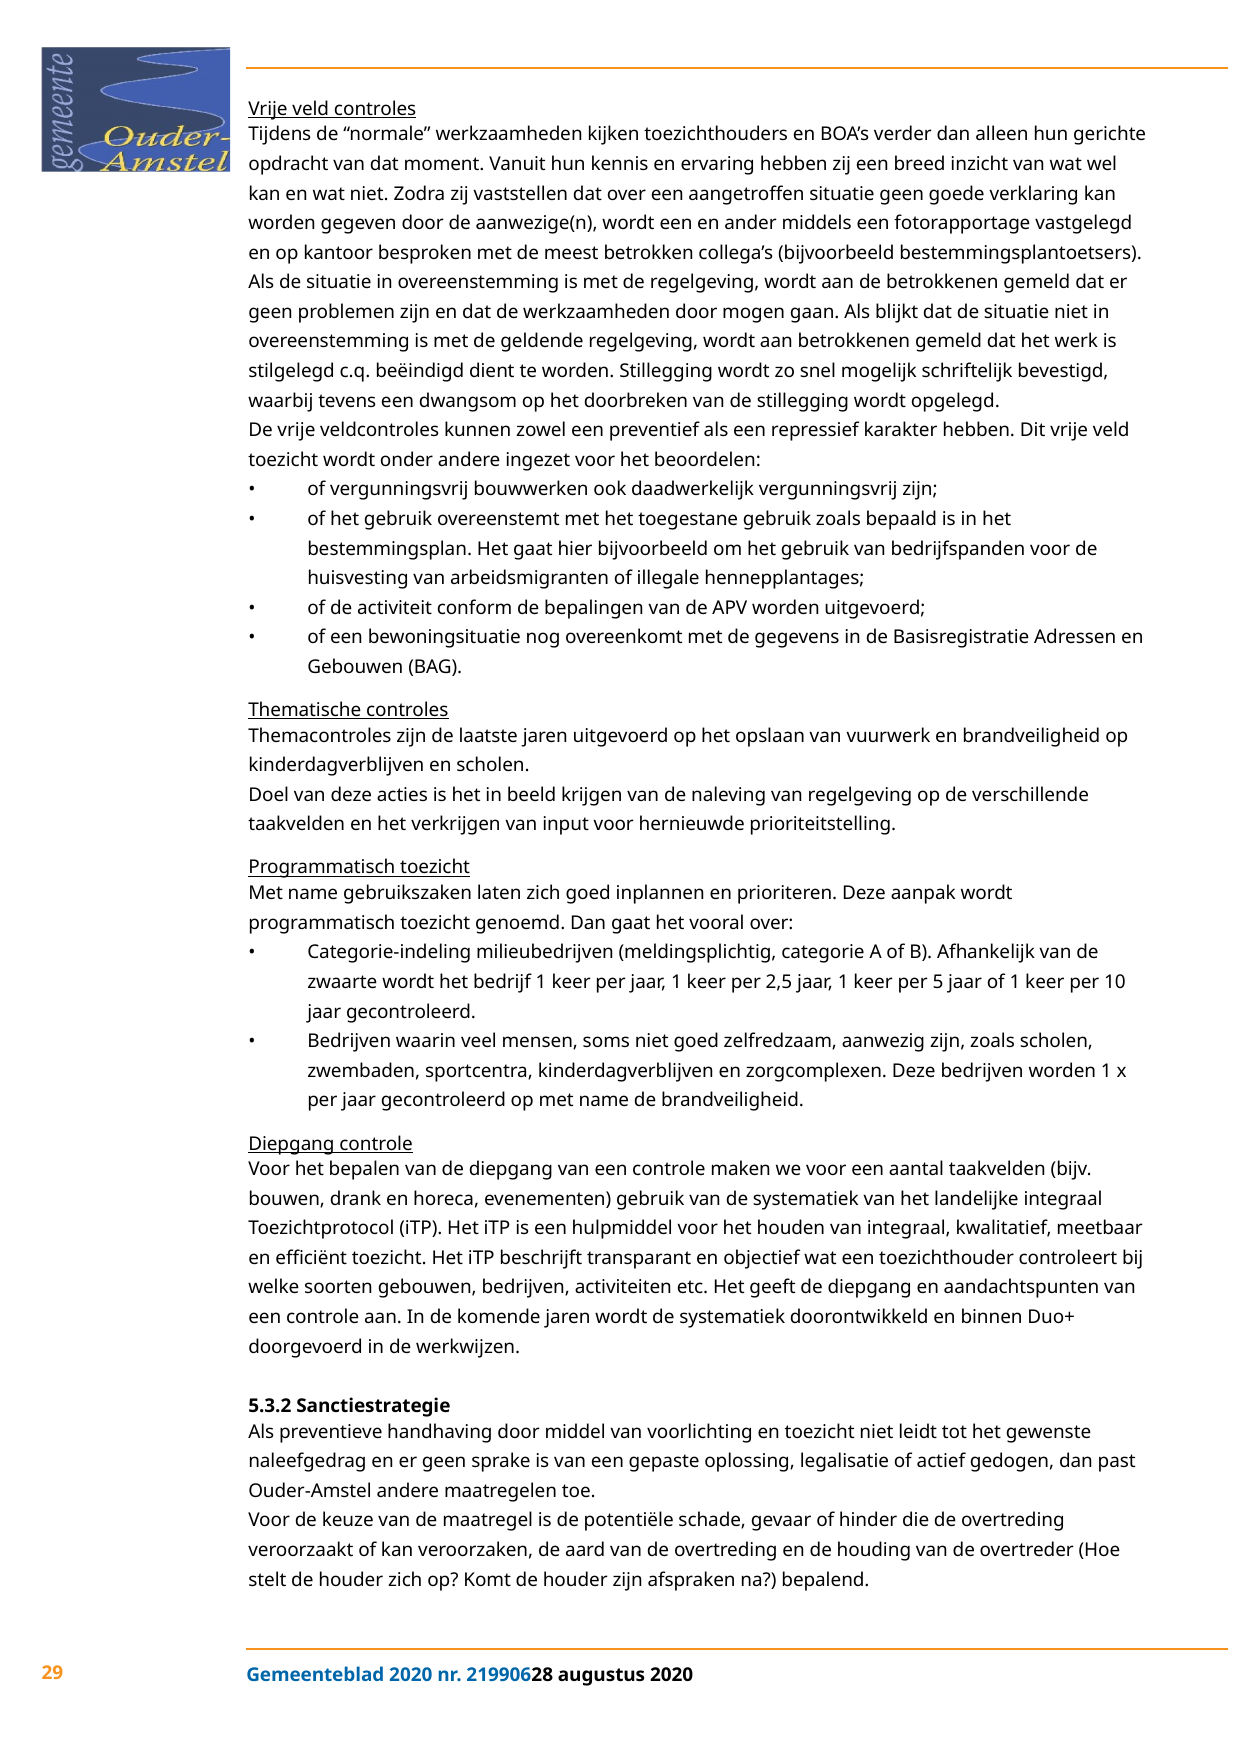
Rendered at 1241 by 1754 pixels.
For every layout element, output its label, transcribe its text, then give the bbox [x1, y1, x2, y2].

picture [41, 47, 231, 172]
list Categorie-indeling milieubedrijven (meldingsplichtig, categorie A of B). Afhankelijk van de zwaarte wordt het bedrijf 1 keer per jaar, 1 keer per 2,5 jaar, 1 keer per 5 jaar of 1 keer per 10 jaar gecontroleerd. [248, 939, 1152, 1023]
text Doel van deze acties is het in beeld krijgen van de naleving van regelgeving op de verschillende taakvelden en het verkrijgen van input voor hernieuwde prioriteitstelling. [248, 781, 1152, 836]
text Vrije veld controles [248, 95, 1152, 121]
list Bedrijven waarin veel mensen, soms niet goed zelfredzaam, aanwezig zijn, zoals scholen, zwembaden, sportcentra, kinderdagverblijven en zorgcomplexen. Deze bedrijven worden 1 x per jaar gecontroleerd op met name de brandveiligheid. [248, 1027, 1152, 1112]
list of een bewoningsituatie nog overeenkomt met de gegevens in de Basisregistratie Adressen en Gebouwen (BAG). [248, 623, 1152, 679]
text Als preventieve handhaving door middel van voorlichting en toezicht niet leidt tot het gewenste naleefgedrag en er geen sprake is van een gepaste oplossing, legalisatie of actief gedogen, dan past Ouder-Amstel andere maatregelen toe. [248, 1418, 1152, 1503]
text Voor het bepalen van de diepgang van een controle maken we voor een aantal taakvelden (bijv. bouwen, drank en horeca, evenementen) gebruik van de systematiek van het landelijke integraal Toezichtprotocol (iTP). Het iTP is een hulpmiddel voor het houden van integraal, kwalitatief, meetbaar en efficiënt toezicht. Het iTP beschrijft transparant en objectief wat een toezichthouder controleert bij welke soorten gebouwen, bedrijven, activiteiten etc. Het geeft de diepgang en aandachtspunten van een controle aan. In de komende jaren wordt de systematiek doorontwikkeld en binnen Duo+ doorgevoerd in de werkwijzen. [248, 1155, 1152, 1359]
text De vrije veldcontroles kunnen zowel een preventief als een repressief karakter hebben. Dit vrije veld toezicht wordt onder andere ingezet voor het beoordelen: [248, 416, 1152, 472]
text Met name gebruikszaken laten zich goed inplannen en prioriteren. Deze aanpak wordt programmatisch toezicht genoemd. Dan gaat het vooral over: [248, 879, 1152, 935]
text Voor de keuze van de maatregel is de potentiële schade, gevaar of hinder die de overtreding veroorzaakt of kan veroorzaken, de aard van de overtreding en de houding van de overtreder (Hoe stelt de houder zich op? Komt de houder zijn afspraken na?) bepalend. [248, 1507, 1152, 1591]
text Tijdens de “normale” werkzaamheden kijken toezichthouders en BOA’s verder dan alleen hun gerichte opdracht van dat moment. Vanuit hun kennis en ervaring hebben zij een breed inzicht van wat wel kan en wat niet. Zodra zij vaststellen dat over een aangetroffen situatie geen goede verklaring kan worden gegeven door de aanwezige(n), wordt een en ander middels een fotorapportage vastgelegd en op kantoor besproken met de meest betrokken collega’s (bijvoorbeeld bestemmingsplantoetsers). Als de situatie in overeenstemming is met de regelgeving, wordt aan de betrokkenen gemeld dat er geen problemen zijn en dat de werkzaamheden door mogen gaan. Als blijkt dat de situatie niet in overeenstemming is met de geldende regelgeving, wordt aan betrokkenen gemeld dat het werk is stilgelegd c.q. beëindigd dient te worden. Stillegging wordt zo snel mogelijk schriftelijk bevestigd, waarbij tevens een dwangsom op het doorbreken van de stillegging wordt opgelegd. [248, 121, 1152, 412]
text Programmatisch toezicht [248, 854, 1152, 879]
text Diepgang controle [248, 1130, 1152, 1155]
list of vergunningsvrij bouwwerken ook daadwerkelijk vergunningsvrij zijn; [248, 476, 1152, 501]
list of het gebruik overeenstemt met het toegestane gebruik zoals bepaald is in het bestemmingsplan. Het gaat hier bijvoorbeeld om het gebruik van bedrijfspanden voor de huisvesting van arbeidsmigranten of illegale hennepplantages; [248, 505, 1152, 590]
text Thematische controles [248, 696, 1152, 722]
list of de activiteit conform de bepalingen van de APV worden uitgevoerd; [248, 594, 1152, 619]
text Themacontroles zijn de laatste jaren uitgevoerd op het opslaan van vuurwerk en brandveiligheid op kinderdagverblijven en scholen. [248, 722, 1152, 777]
text 5.3.2 Sanctiestrategie [248, 1392, 1152, 1418]
